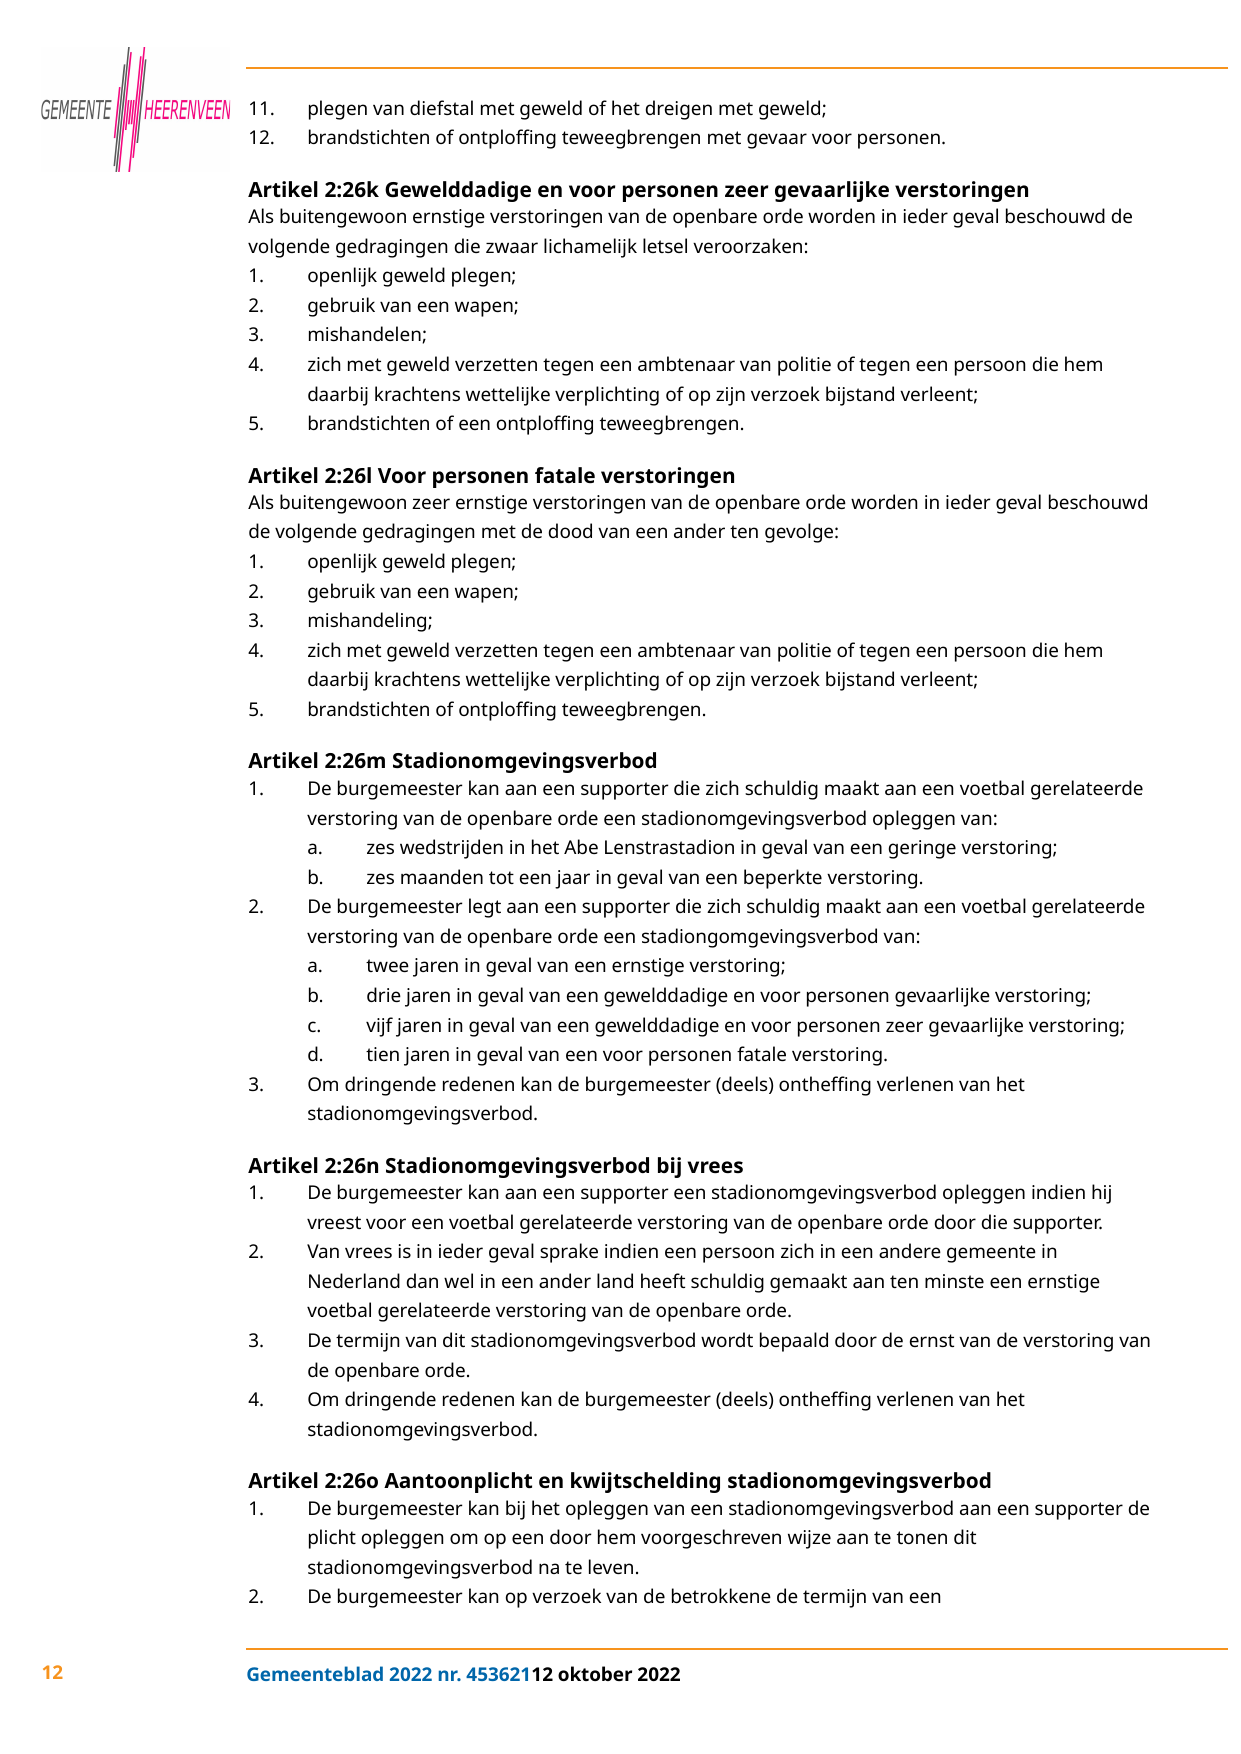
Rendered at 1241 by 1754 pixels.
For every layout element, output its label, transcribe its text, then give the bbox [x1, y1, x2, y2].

list De burgemeester kan aan een supporter die zich schuldig maakt aan een voetbal gerelateerde verstoring van de openbare orde een stadionomgevingsverbod opleggen van: [248, 775, 1152, 830]
picture [41, 47, 231, 172]
list gebruik van een wapen; [248, 578, 1152, 604]
list mishandelen; [248, 322, 1152, 347]
list openlijk geweld plegen; [248, 548, 1152, 574]
text Als buitengewoon zeer ernstige verstoringen van de openbare orde worden in ieder geval beschouwd de volgende gedragingen met de dood van een ander ten gevolge: [248, 489, 1152, 544]
list Om dringende redenen kan de burgemeester (deels) ontheffing verlenen van het stadionomgevingsverbod. [248, 1386, 1152, 1442]
list De burgemeester kan op verzoek van de betrokkene de termijn van een [248, 1584, 1152, 1609]
list plegen van diefstal met geweld of het dreigen met geweld; [248, 95, 1152, 121]
list De burgemeester kan bij het opleggen van een stadionomgevingsverbod aan een supporter de plicht opleggen om op een door hem voorgeschreven wijze aan te tonen dit stadionomgevingsverbod na te leven. [248, 1495, 1152, 1580]
list Om dringende redenen kan de burgemeester (deels) ontheffing verlenen van het stadionomgevingsverbod. [248, 1071, 1152, 1126]
list twee jaren in geval van een ernstige verstoring; [307, 953, 1152, 978]
list De termijn van dit stadionomgevingsverbod wordt bepaald door de ernst van de verstoring van de openbare orde. [248, 1327, 1152, 1383]
list zes maanden tot een jaar in geval van een beperkte verstoring. [307, 864, 1152, 889]
list brandstichten of een ontploffing teweegbrengen. [248, 410, 1152, 436]
list zes wedstrijden in het Abe Lenstrastadion in geval van een geringe verstoring; [307, 834, 1152, 860]
text Artikel 2:26o Aantoonplicht en kwijtschelding stadionomgevingsverbod [248, 1466, 1152, 1495]
list zich met geweld verzetten tegen een ambtenaar van politie of tegen een persoon die hem daarbij krachtens wettelijke verplichting of op zijn verzoek bijstand verleent; [248, 351, 1152, 406]
text Artikel 2:26k Gewelddadige en voor personen zeer gevaarlijke verstoringen [248, 175, 1152, 203]
text Artikel 2:26m Stadionomgevingsverbod [248, 747, 1152, 775]
text Als buitengewoon ernstige verstoringen van de openbare orde worden in ieder geval beschouwd de volgende gedragingen die zwaar lichamelijk letsel veroorzaken: [248, 203, 1152, 258]
list zich met geweld verzetten tegen een ambtenaar van politie of tegen een persoon die hem daarbij krachtens wettelijke verplichting of op zijn verzoek bijstand verleent; [248, 637, 1152, 692]
list gebruik van een wapen; [248, 292, 1152, 318]
list mishandeling; [248, 607, 1152, 633]
list De burgemeester kan aan een supporter een stadionomgevingsverbod opleggen indien hij vreest voor een voetbal gerelateerde verstoring van de openbare orde door die supporter. [248, 1179, 1152, 1235]
list brandstichten of ontploffing teweegbrengen met gevaar voor personen. [248, 124, 1152, 150]
list vijf jaren in geval van een gewelddadige en voor personen zeer gevaarlijke verstoring; [307, 1012, 1152, 1037]
list tien jaren in geval van een voor personen fatale verstoring. [307, 1041, 1152, 1067]
list Van vrees is in ieder geval sprake indien een persoon zich in een andere gemeente in Nederland dan wel in een ander land heeft schuldig gemaakt aan ten minste een ernstige voetbal gerelateerde verstoring van de openbare orde. [248, 1238, 1152, 1323]
list De burgemeester legt aan een supporter die zich schuldig maakt aan een voetbal gerelateerde verstoring van de openbare orde een stadiongomgevingsverbod van: [248, 893, 1152, 949]
list openlijk geweld plegen; [248, 262, 1152, 288]
list drie jaren in geval van een gewelddadige en voor personen gevaarlijke verstoring; [307, 982, 1152, 1008]
text Artikel 2:26l Voor personen fatale verstoringen [248, 461, 1152, 489]
text Artikel 2:26n Stadionomgevingsverbod bij vrees [248, 1151, 1152, 1179]
list brandstichten of ontploffing teweegbrengen. [248, 696, 1152, 722]
